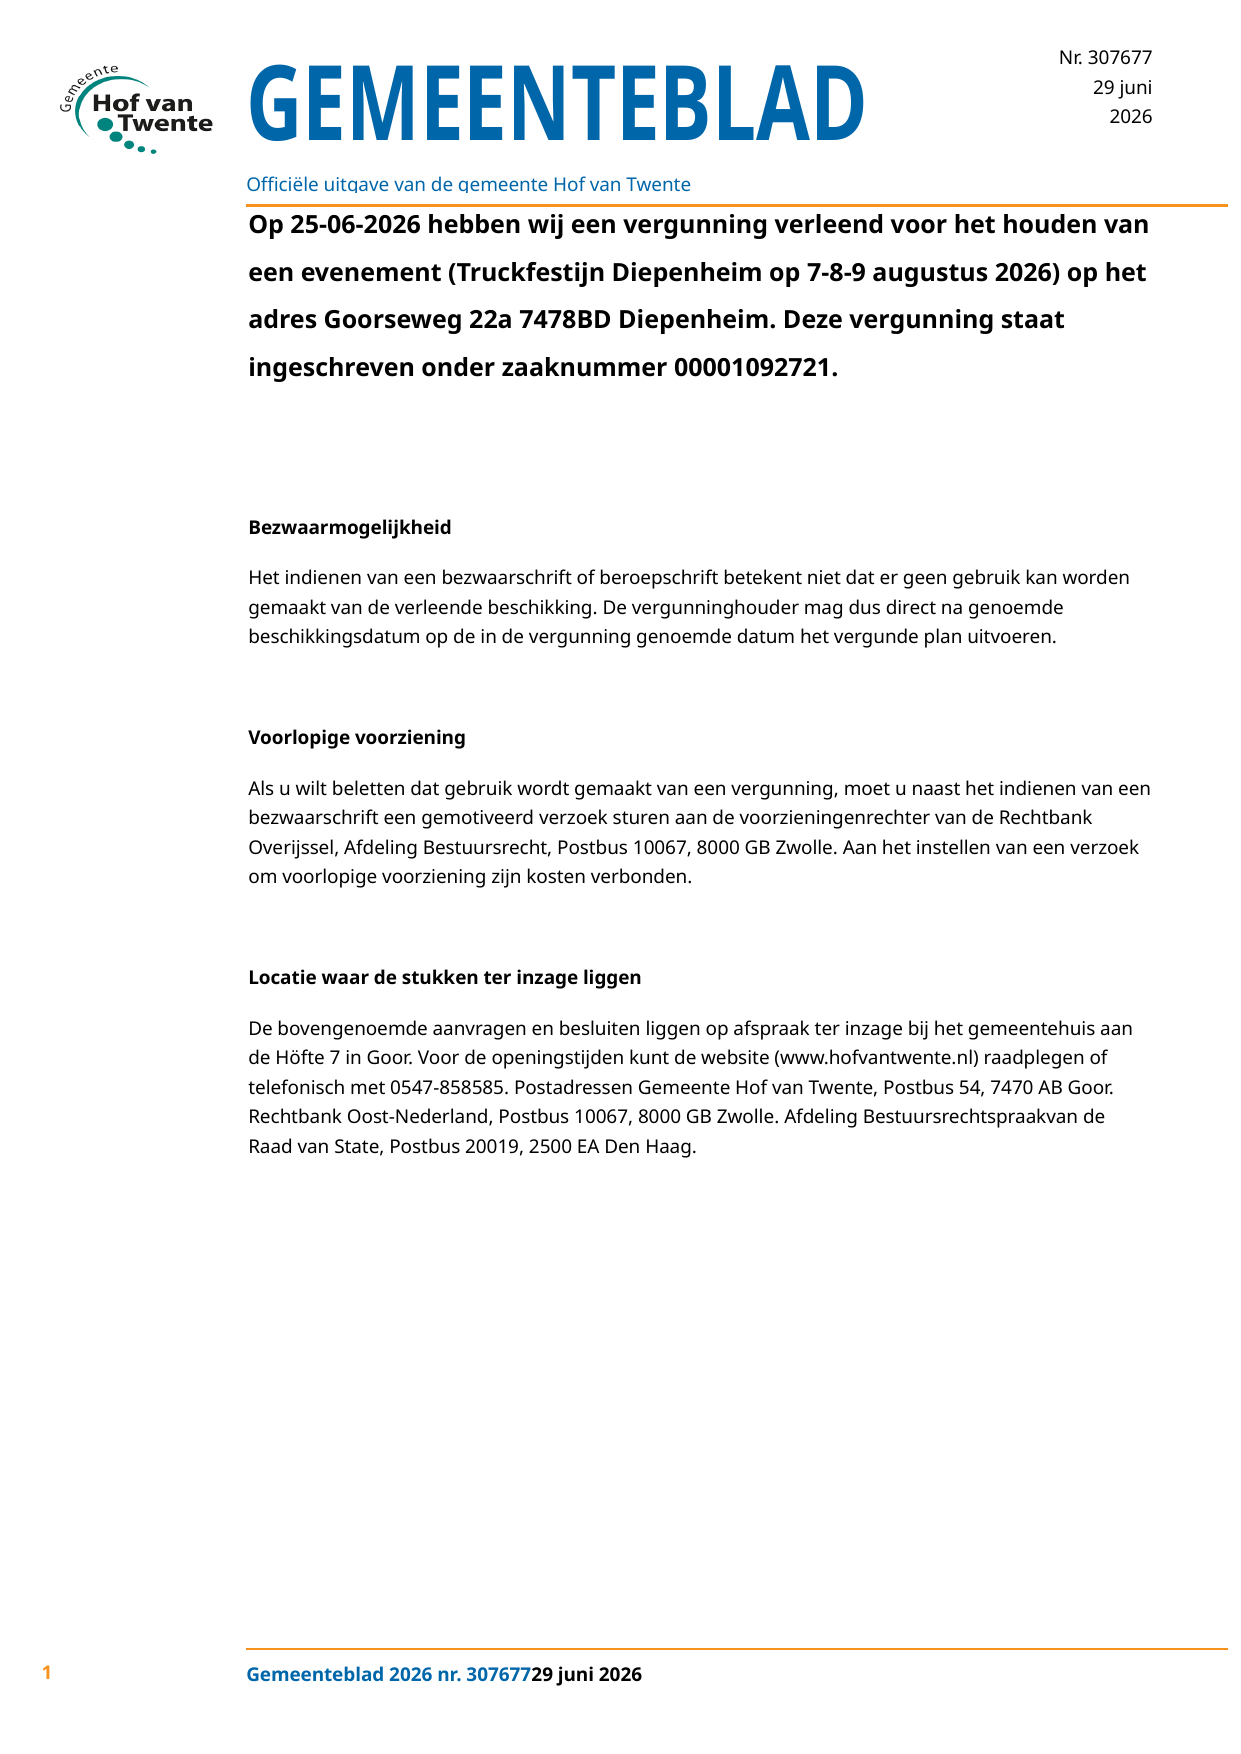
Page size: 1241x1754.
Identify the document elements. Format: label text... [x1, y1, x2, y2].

text Bezwaarmogelijkheid [248, 514, 1152, 540]
text Voorlopige voorziening [248, 724, 1152, 750]
text Locatie waar de stukken ter inzage liggen [248, 964, 1152, 990]
text Op 25-06-2026 hebben wij een vergunning verleend voor het houden van een evenement (Truckfestijn Diepenheim op 7-8-9 augustus 2026) op het adres Goorseweg 22a 7478BD Diepenheim. Deze vergunning staat ingeschreven onder zaaknummer 00001092721. [248, 207, 1152, 384]
text Als u wilt beletten dat gebruik wordt gemaakt van een vergunning, moet u naast het indienen van een bezwaarschrift een gemotiveerd verzoek sturen aan de voorzieningenrechter van de Rechtbank Overijssel, Afdeling Bestuursrecht, Postbus 10067, 8000 GB Zwolle. Aan het instellen van een verzoek om voorlopige voorziening zijn kosten verbonden. [248, 775, 1152, 889]
text De bovengenoemde aanvragen en besluiten liggen op afspraak ter inzage bij het gemeentehuis aan de Höfte 7 in Goor. Voor de openingstijden kunt de website (www.hofvantwente.nl) raadplegen of telefonisch met 0547-858585. Postadressen Gemeente Hof van Twente, Postbus 54, 7470 AB Goor. Rechtbank Oost-Nederland, Postbus 10067, 8000 GB Zwolle. Afdeling Bestuursrechtspraakvan de Raad van State, Postbus 20019, 2500 EA Den Haag. [248, 1015, 1152, 1159]
text Het indienen van een bezwaarschrift of beroepschrift betekent niet dat er geen gebruik kan worden gemaakt van de verleende beschikking. De vergunninghouder mag dus direct na genoemde beschikkingsdatum op de in de vergunning genoemde datum het vergunde plan uitvoeren. [248, 564, 1152, 649]
picture [41, 47, 231, 172]
